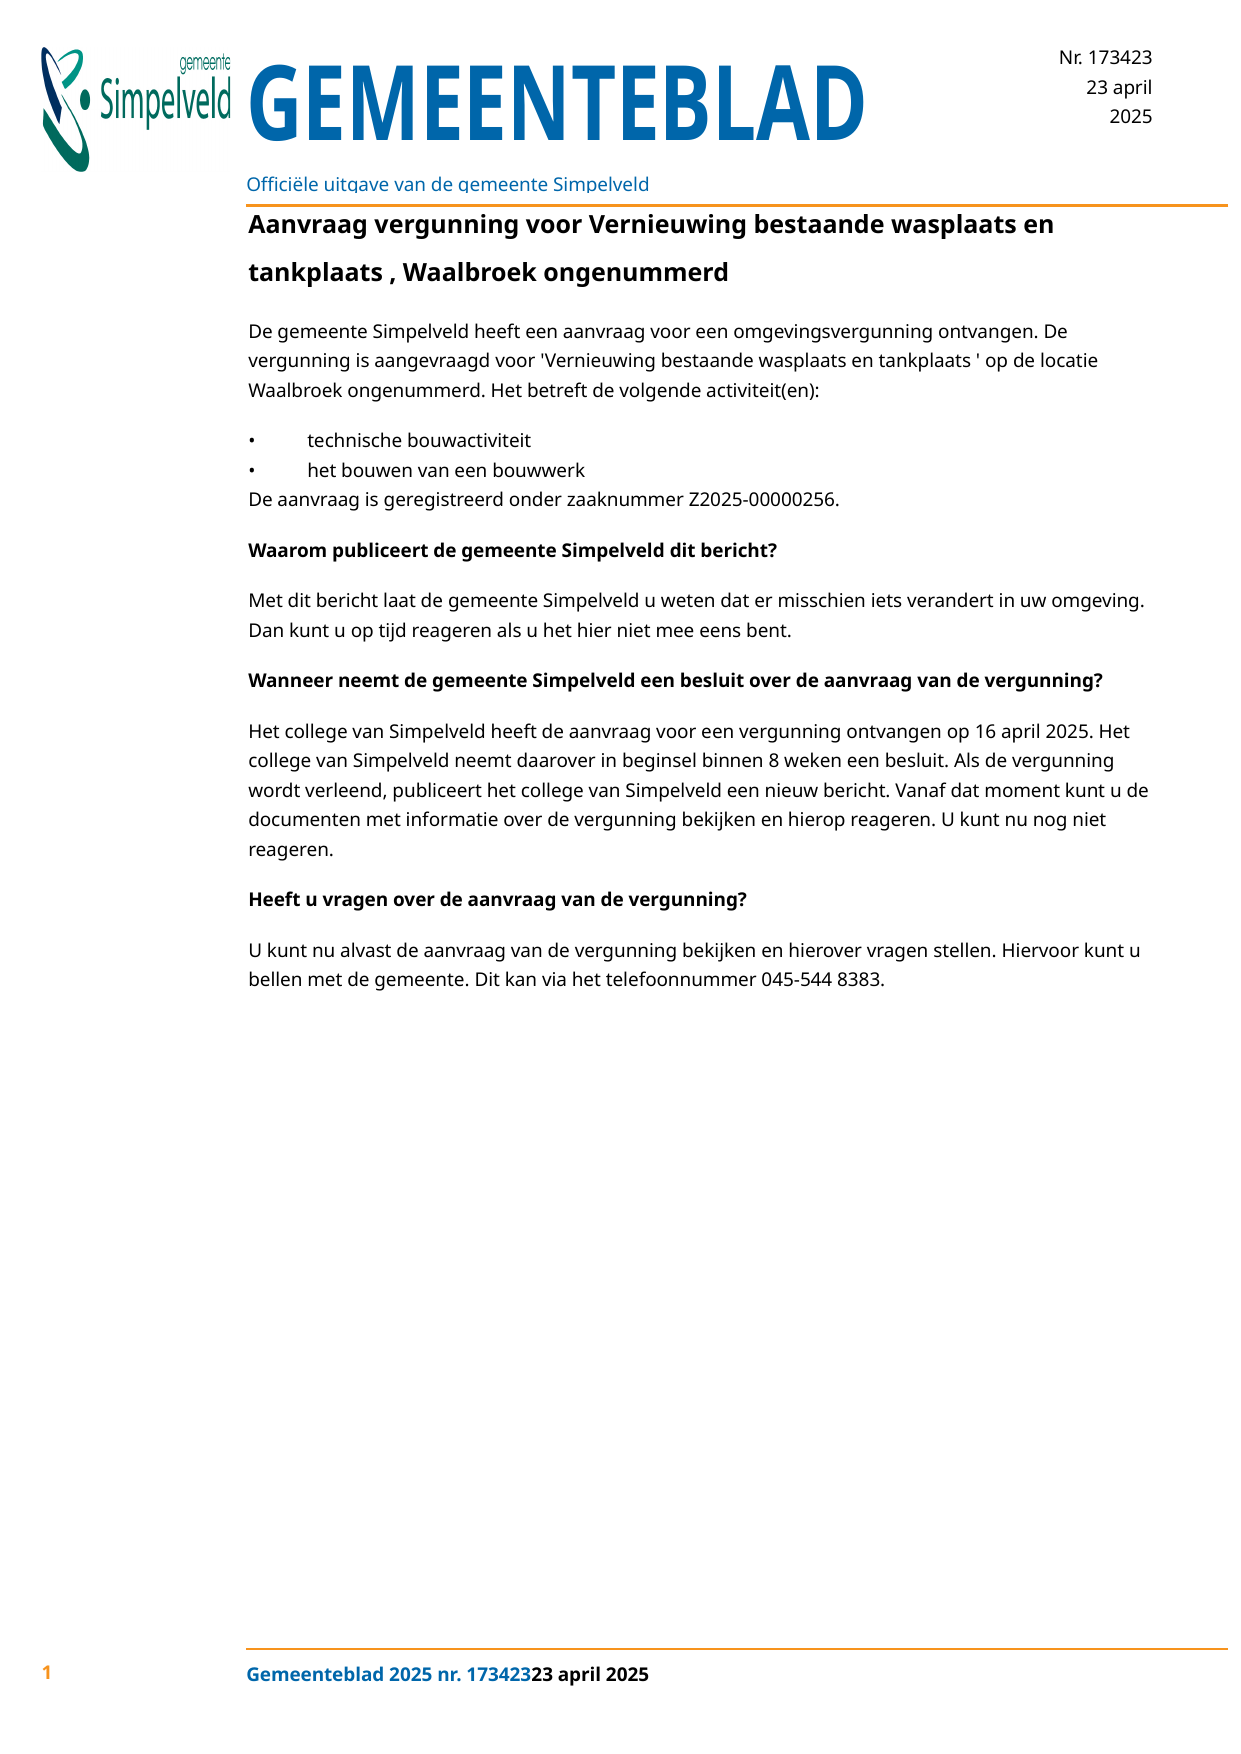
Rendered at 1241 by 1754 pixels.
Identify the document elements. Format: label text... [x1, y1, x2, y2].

text Met dit bericht laat de gemeente Simpelveld u weten dat er misschien iets verandert in uw omgeving. Dan kunt u op tijd reageren als u het hier niet mee eens bent. [248, 587, 1152, 643]
text Aanvraag vergunning voor Vernieuwing bestaande wasplaats en tankplaats , Waalbroek ongenummerd [248, 207, 1152, 288]
text De aanvraag is geregistreerd onder zaaknummer Z2025-00000256. [248, 487, 1152, 512]
list technische bouwactiviteit [248, 427, 1152, 453]
picture [41, 47, 231, 172]
list het bouwen van een bouwwerk [248, 457, 1152, 483]
text Het college van Simpelveld heeft de aanvraag voor een vergunning ontvangen op 16 april 2025. Het college van Simpelveld neemt daarover in beginsel binnen 8 weken een besluit. Als de vergunning wordt verleend, publiceert het college van Simpelveld een nieuw bericht. Vanaf dat moment kunt u de documenten met informatie over de vergunning bekijken en hierop reageren. U kunt nu nog niet reageren. [248, 718, 1152, 862]
text U kunt nu alvast de aanvraag van de vergunning bekijken en hierover vragen stellen. Hiervoor kunt u bellen met de gemeente. Dit kan via het telefoonnummer 045-544 8383. [248, 937, 1152, 992]
text De gemeente Simpelveld heeft een aanvraag voor een omgevingsvergunning ontvangen. De vergunning is aangevraagd voor 'Vernieuwing bestaande wasplaats en tankplaats ' op de locatie Waalbroek ongenummerd. Het betreft de volgende activiteit(en): [248, 318, 1152, 403]
text Wanneer neemt de gemeente Simpelveld een besluit over de aanvraag van de vergunning? [248, 667, 1152, 693]
text Heeft u vragen over de aanvraag van de vergunning? [248, 887, 1152, 912]
text Waarom publiceert de gemeente Simpelveld dit bericht? [248, 537, 1152, 563]
